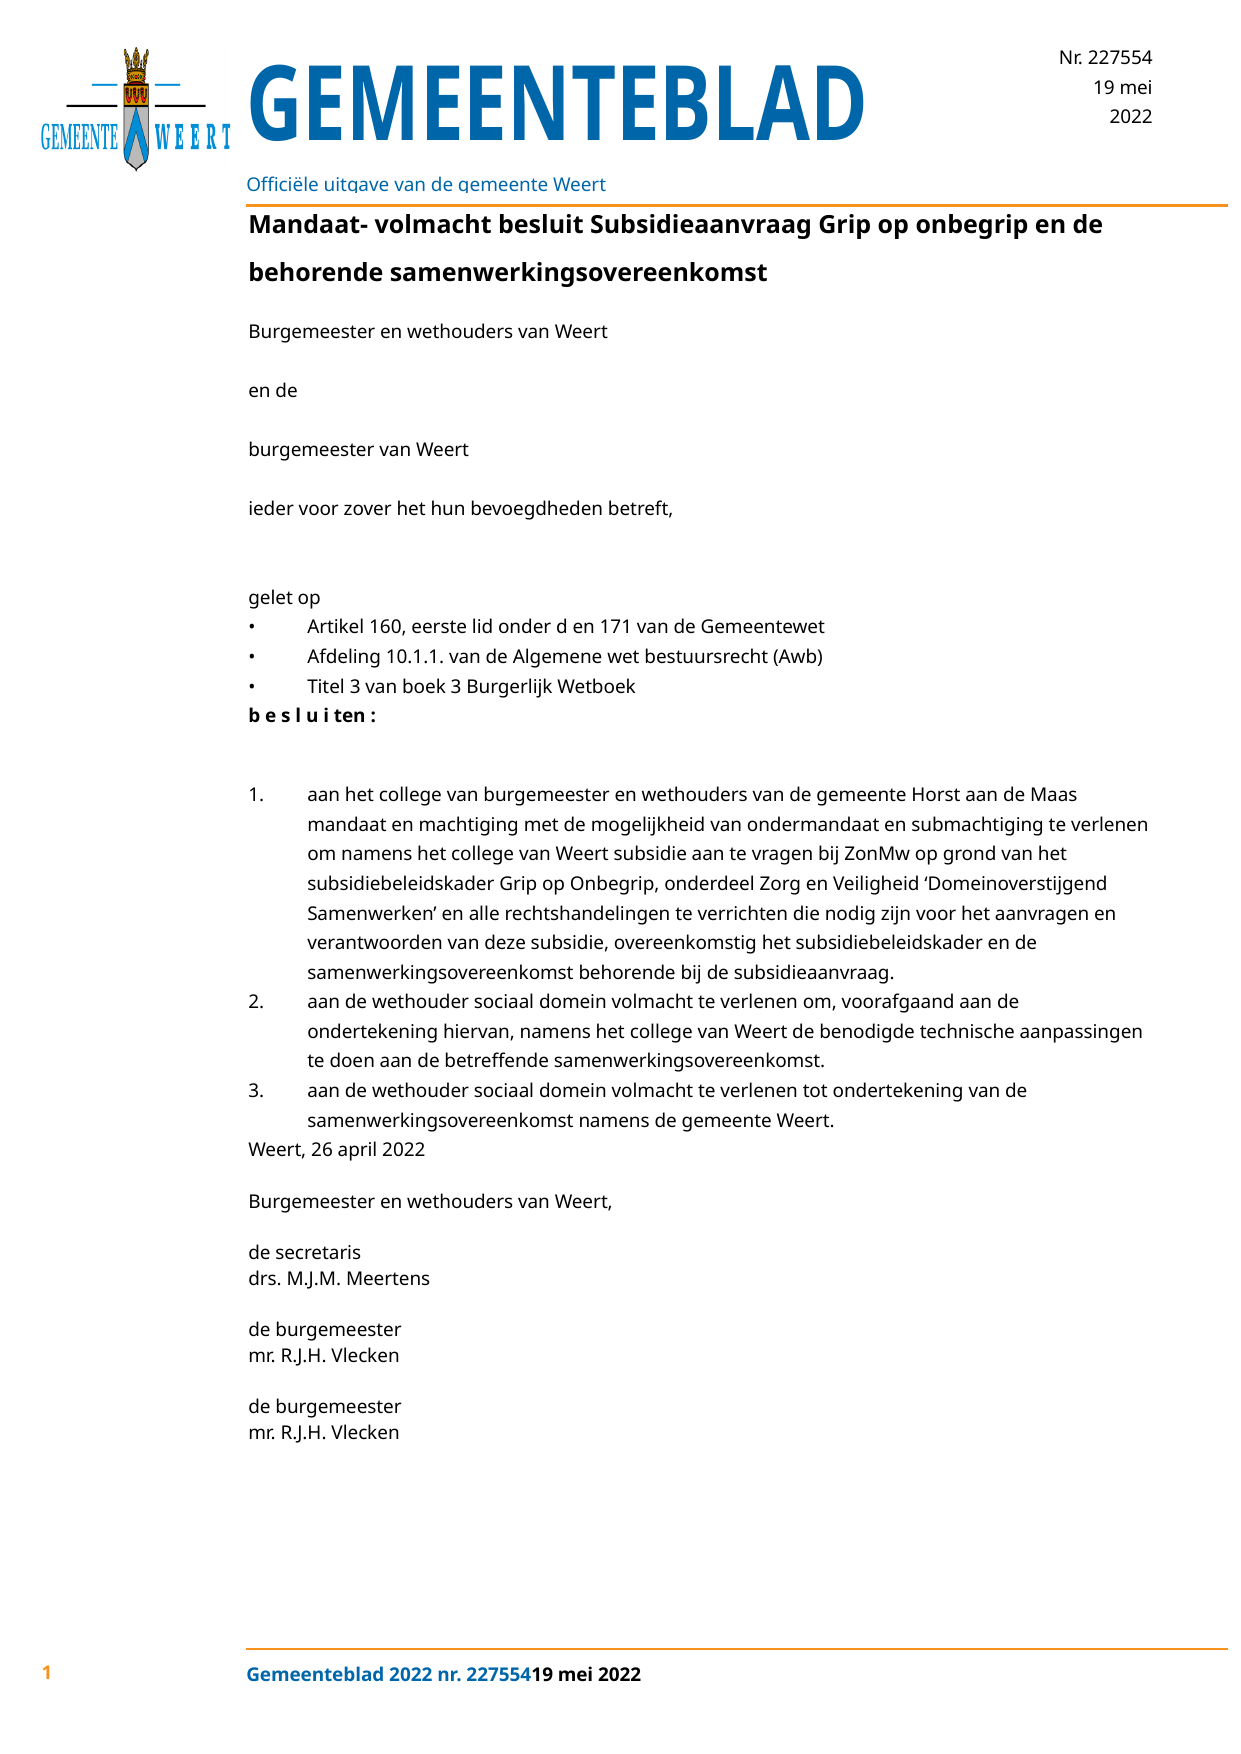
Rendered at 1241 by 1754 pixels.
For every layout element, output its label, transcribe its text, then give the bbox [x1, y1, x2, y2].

text de secretaris [248, 1239, 1152, 1265]
text b e s l u i ten : [248, 702, 1152, 728]
list aan het college van burgemeester en wethouders van de gemeente Horst aan de Maas mandaat en machtiging met de mogelijkheid van ondermandaat en submachtiging te verlenen om namens het college van Weert subsidie aan te vragen bij ZonMw op grond van het subsidiebeleidskader Grip op Onbegrip, onderdeel Zorg en Veiligheid ‘Domeinoverstijgend Samenwerken’ en alle rechtshandelingen te verrichten die nodig zijn voor het aanvragen en verantwoorden van deze subsidie, overeenkomstig het subsidiebeleidskader en de samenwerkingsovereenkomst behorende bij de subsidieaanvraag. [248, 781, 1152, 984]
text Weert, 26 april 2022 [248, 1136, 1152, 1162]
text de burgemeester [248, 1316, 1152, 1342]
list Afdeling 10.1.1. van de Algemene wet bestuursrecht (Awb) [248, 643, 1152, 669]
text ieder voor zover het hun bevoegdheden betreft, [248, 495, 1152, 521]
picture [41, 47, 231, 172]
list aan de wethouder sociaal domein volmacht te verlenen om, voorafgaand aan de ondertekening hiervan, namens het college van Weert de benodigde technische aanpassingen te doen aan de betreffende samenwerkingsovereenkomst. [248, 988, 1152, 1073]
list Titel 3 van boek 3 Burgerlijk Wetboek [248, 673, 1152, 699]
text en de [248, 377, 1152, 403]
text mr. R.J.H. Vlecken [248, 1419, 1152, 1445]
list Artikel 160, eerste lid onder d en 171 van de Gemeentewet [248, 614, 1152, 639]
list aan de wethouder sociaal domein volmacht te verlenen tot ondertekening van de samenwerkingsovereenkomst namens de gemeente Weert. [248, 1077, 1152, 1132]
text mr. R.J.H. Vlecken [248, 1342, 1152, 1368]
text Mandaat- volmacht besluit Subsidieaanvraag Grip op onbegrip en de behorende samenwerkingsovereenkomst [248, 207, 1152, 288]
text Burgemeester en wethouders van Weert, [248, 1188, 1152, 1213]
text gelet op [248, 584, 1152, 610]
text burgemeester van Weert [248, 436, 1152, 462]
text Burgemeester en wethouders van Weert [248, 318, 1152, 344]
text de burgemeester [248, 1394, 1152, 1419]
text drs. M.J.M. Meertens [248, 1265, 1152, 1291]
